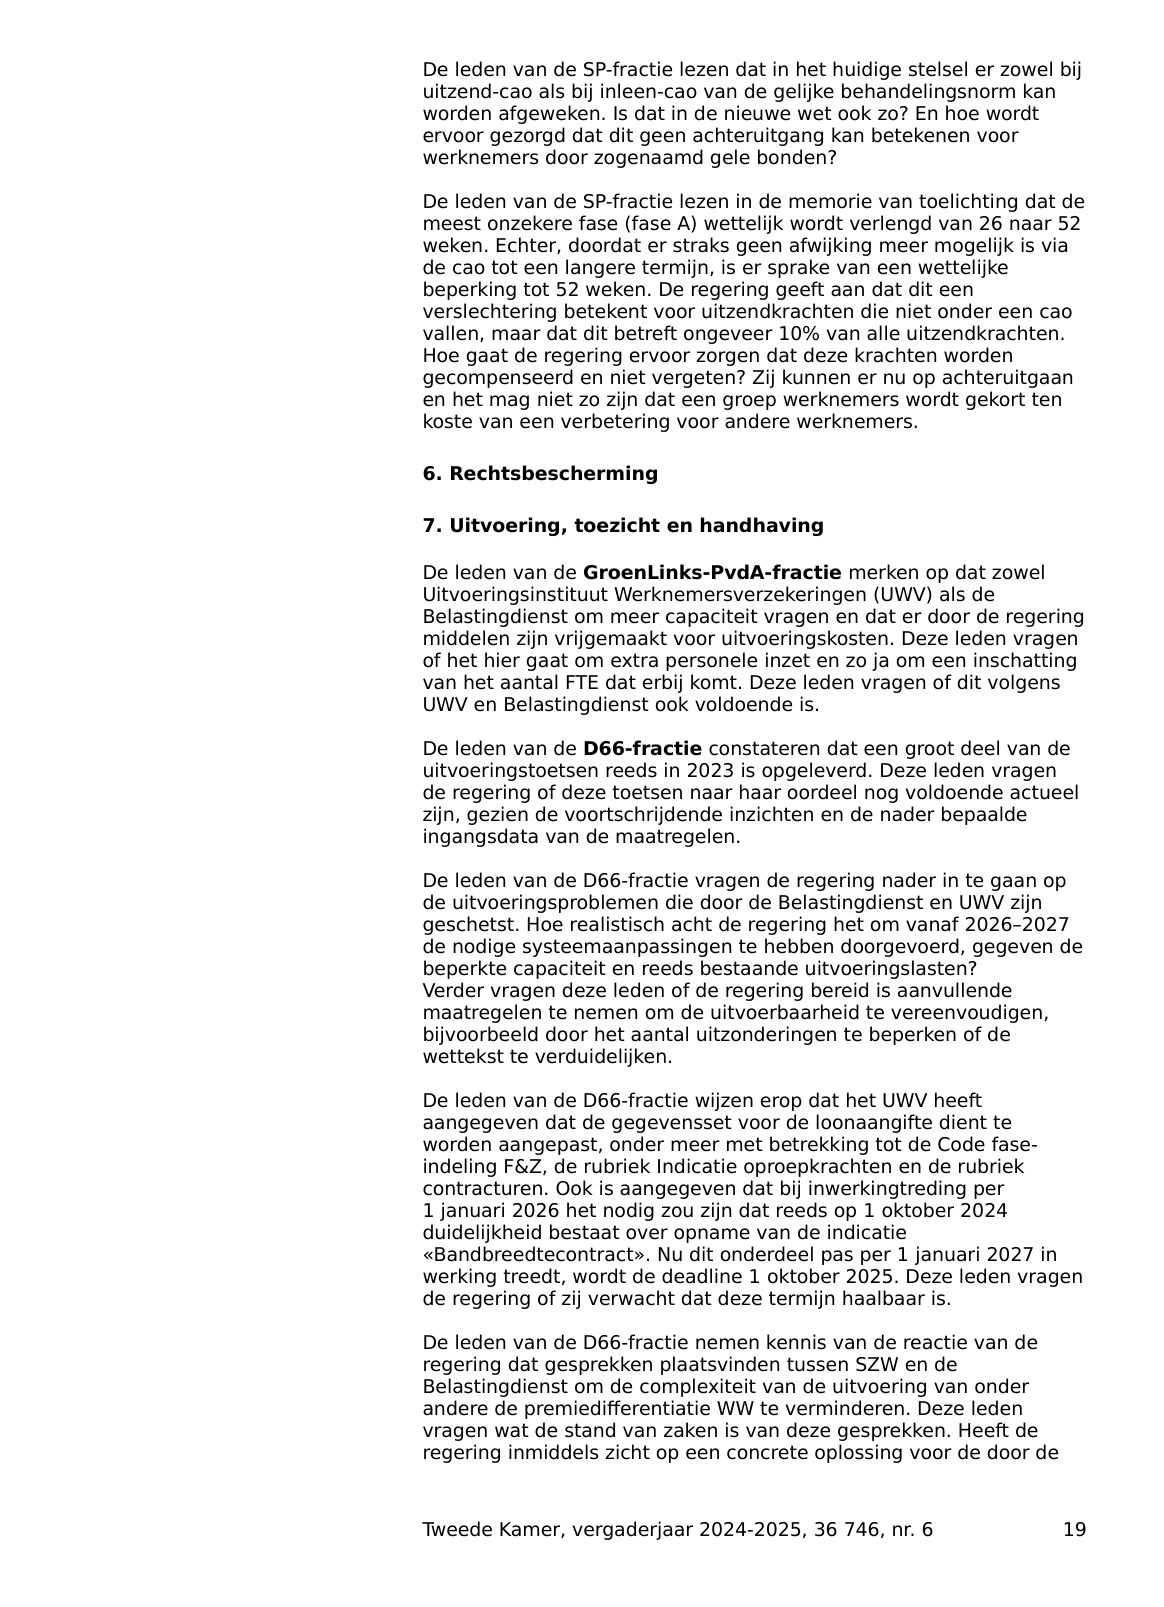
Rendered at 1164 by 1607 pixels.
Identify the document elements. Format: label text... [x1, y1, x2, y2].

text Verder vragen deze leden of de regering bereid is aanvullende maatregelen te nemen om de uitvoerbaarheid te vereenvoudigen, bijvoorbeeld door het aantal uitzonderingen te beperken of de wettekst te verduidelijken. [422, 980, 1087, 1068]
text De leden van de D66-fractie nemen kennis van de reactie van de regering dat gesprekken plaatsvinden tussen SZW en de Belastingdienst om de complexiteit van de uitvoering van onder andere de premiedifferentiatie WW te verminderen. Deze leden vragen wat de stand van zaken is van deze gesprekken. Heeft de regering inmiddels zicht op een concrete oplossing voor de door de [422, 1332, 1087, 1464]
subtitle 7. Uitvoering, toezicht en handhaving [422, 515, 1087, 537]
text De leden van de SP-fractie lezen dat in het huidige stelsel er zowel bij uitzend-cao als bij inleen-cao van de gelijke behandelingsnorm kan worden afgeweken. Is dat in de nieuwe wet ook zo? En hoe wordt ervoor gezorgd dat dit geen achteruitgang kan betekenen voor werknemers door zogenaamd gele bonden? [422, 59, 1087, 169]
subtitle 6. Rechtsbescherming [422, 463, 1087, 485]
text De leden van de D66-fractie vragen de regering nader in te gaan op de uitvoeringsproblemen die door de Belastingdienst en UWV zijn geschetst. Hoe realistisch acht de regering het om vanaf 2026–2027 de nodige systeemaanpassingen te hebben doorgevoerd, gegeven de beperkte capaciteit en reeds bestaande uitvoeringslasten? [422, 870, 1087, 980]
text De leden van de D66-fractie constateren dat een groot deel van de uitvoeringstoetsen reeds in 2023 is opgeleverd. Deze leden vragen de regering of deze toetsen naar haar oordeel nog voldoende actueel zijn, gezien de voortschrijdende inzichten en de nader bepaalde ingangsdata van de maatregelen. [422, 738, 1087, 848]
text De leden van de D66-fractie wijzen erop dat het UWV heeft aangegeven dat de gegevensset voor de loonaangifte dient te worden aangepast, onder meer met betrekking tot de Code fase-indeling F&Z, de rubriek Indicatie oproepkrachten en de rubriek contracturen. Ook is aangegeven dat bij inwerkingtreding per 1 januari 2026 het nodig zou zijn dat reeds op 1 oktober 2024 duidelijkheid bestaat over opname van de indicatie «Bandbreedtecontract». Nu dit onderdeel pas per 1 januari 2027 in werking treedt, wordt de deadline 1 oktober 2025. Deze leden vragen de regering of zij verwacht dat deze termijn haalbaar is. [422, 1090, 1087, 1310]
text De leden van de GroenLinks-PvdA-fractie merken op dat zowel Uitvoeringsinstituut Werknemersverzekeringen (UWV) als de Belastingdienst om meer capaciteit vragen en dat er door de regering middelen zijn vrijgemaakt voor uitvoeringskosten. Deze leden vragen of het hier gaat om extra personele inzet en zo ja om een inschatting van het aantal FTE dat erbij komt. Deze leden vragen of dit volgens UWV en Belastingdienst ook voldoende is. [422, 562, 1087, 716]
text De leden van de SP-fractie lezen in de memorie van toelichting dat de meest onzekere fase (fase A) wettelijk wordt verlengd van 26 naar 52 weken. Echter, doordat er straks geen afwijking meer mogelijk is via de cao tot een langere termijn, is er sprake van een wettelijke beperking tot 52 weken. De regering geeft aan dat dit een verslechtering betekent voor uitzendkrachten die niet onder een cao vallen, maar dat dit betreft ongeveer 10% van alle uitzendkrachten. Hoe gaat de regering ervoor zorgen dat deze krachten worden gecompenseerd en niet vergeten? Zij kunnen er nu op achteruitgaan en het mag niet zo zijn dat een groep werknemers wordt gekort ten koste van een verbetering voor andere werknemers. [422, 191, 1087, 433]
